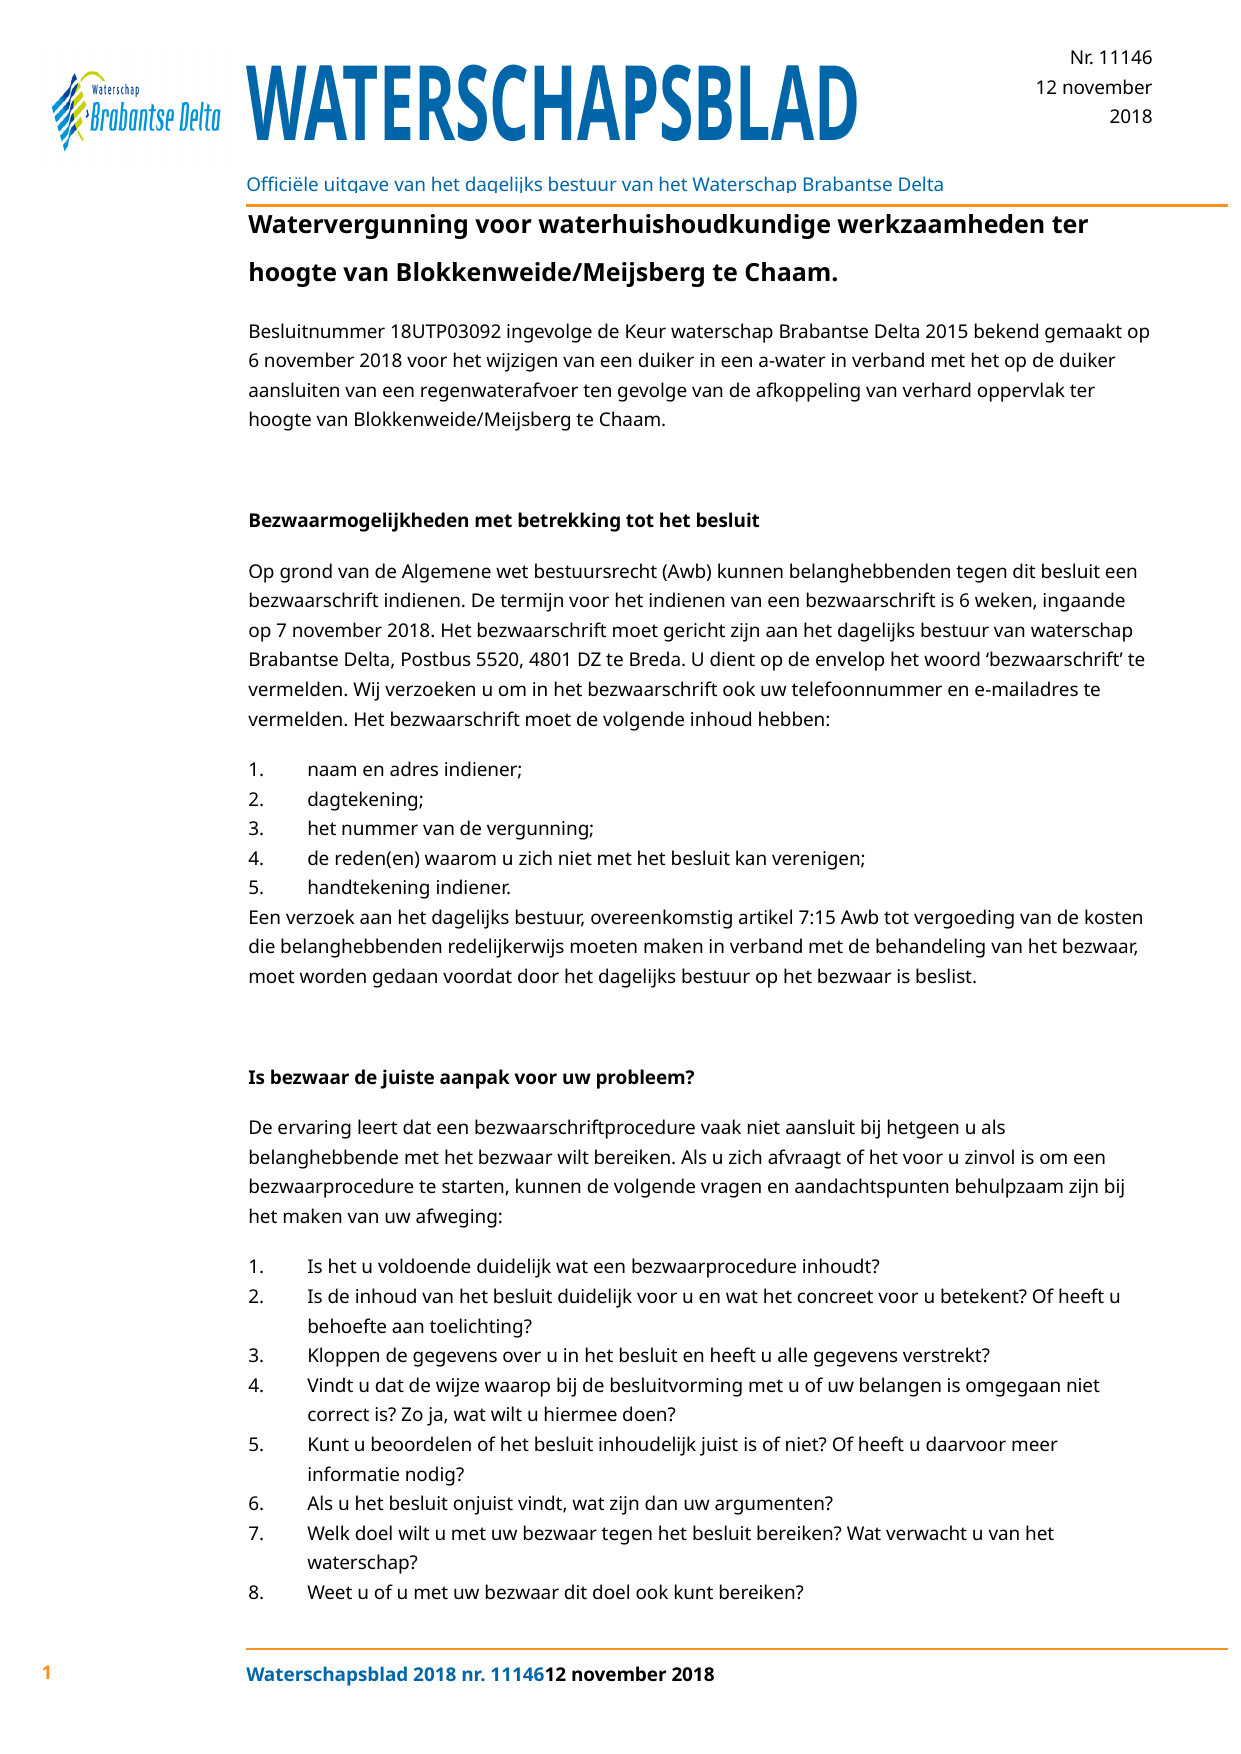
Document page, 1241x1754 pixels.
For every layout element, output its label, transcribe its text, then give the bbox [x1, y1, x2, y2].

text Watervergunning voor waterhuishoudkundige werkzaamheden ter hoogte van Blokkenweide/Meijsberg te Chaam. [248, 207, 1152, 288]
list Is de inhoud van het besluit duidelijk voor u en wat het concreet voor u betekent? Of heeft u behoefte aan toelichting? [248, 1283, 1152, 1339]
list Is het u voldoende duidelijk wat een bezwaarprocedure inhoudt? [248, 1254, 1152, 1279]
text Is bezwaar de juiste aanpak voor uw probleem? [248, 1064, 1152, 1090]
list de reden(en) waarom u zich niet met het besluit kan verenigen; [248, 845, 1152, 871]
list naam en adres indiener; [248, 756, 1152, 782]
text Bezwaarmogelijkheden met betrekking tot het besluit [248, 507, 1152, 533]
list dagtekening; [248, 786, 1152, 812]
text De ervaring leert dat een bezwaarschriftprocedure vaak niet aansluit bij hetgeen u als belanghebbende met het bezwaar wilt bereiken. Als u zich afvraagt of het voor u zinvol is om een bezwaarprocedure te starten, kunnen de volgende vragen en aandachtspunten behulpzaam zijn bij het maken van uw afweging: [248, 1114, 1152, 1229]
picture [41, 47, 231, 172]
list Welk doel wilt u met uw bezwaar tegen het besluit bereiken? Wat verwacht u van het waterschap? [248, 1520, 1152, 1575]
list Kloppen de gegevens over u in het besluit en heeft u alle gegevens verstrekt? [248, 1342, 1152, 1368]
list Weet u of u met uw bezwaar dit doel ook kunt bereiken? [248, 1579, 1152, 1605]
list handtekening indiener. [248, 874, 1152, 900]
list Als u het besluit onjuist vindt, wat zijn dan uw argumenten? [248, 1490, 1152, 1516]
list Vindt u dat de wijze waarop bij de besluitvorming met u of uw belangen is omgegaan niet correct is? Zo ja, wat wilt u hiermee doen? [248, 1372, 1152, 1427]
list Kunt u beoordelen of het besluit inhoudelijk juist is of niet? Of heeft u daarvoor meer informatie nodig? [248, 1431, 1152, 1487]
text Een verzoek aan het dagelijks bestuur, overeenkomstig artikel 7:15 Awb tot vergoeding van de kosten die belanghebbenden redelijkerwijs moeten maken in verband met de behandeling van het bezwaar, moet worden gedaan voordat door het dagelijks bestuur op het bezwaar is beslist. [248, 904, 1152, 989]
text Besluitnummer 18UTP03092 ingevolge de Keur waterschap Brabantse Delta 2015 bekend gemaakt op 6 november 2018 voor het wijzigen van een duiker in een a-water in verband met het op de duiker aansluiten van een regenwaterafvoer ten gevolge van de afkoppeling van verhard oppervlak ter hoogte van Blokkenweide/Meijsberg te Chaam. [248, 318, 1152, 432]
list het nummer van de vergunning; [248, 815, 1152, 841]
text Op grond van de Algemene wet bestuursrecht (Awb) kunnen belanghebbenden tegen dit besluit een bezwaarschrift indienen. De termijn voor het indienen van een bezwaarschrift is 6 weken, ingaande op 7 november 2018. Het bezwaarschrift moet gericht zijn aan het dagelijks bestuur van waterschap Brabantse Delta, Postbus 5520, 4801 DZ te Breda. U dient op de envelop het woord ‘bezwaarschrift’ te vermelden. Wij verzoeken u om in het bezwaarschrift ook uw telefoonnummer en e‑mailadres te vermelden. Het bezwaarschrift moet de volgende inhoud hebben: [248, 558, 1152, 732]
